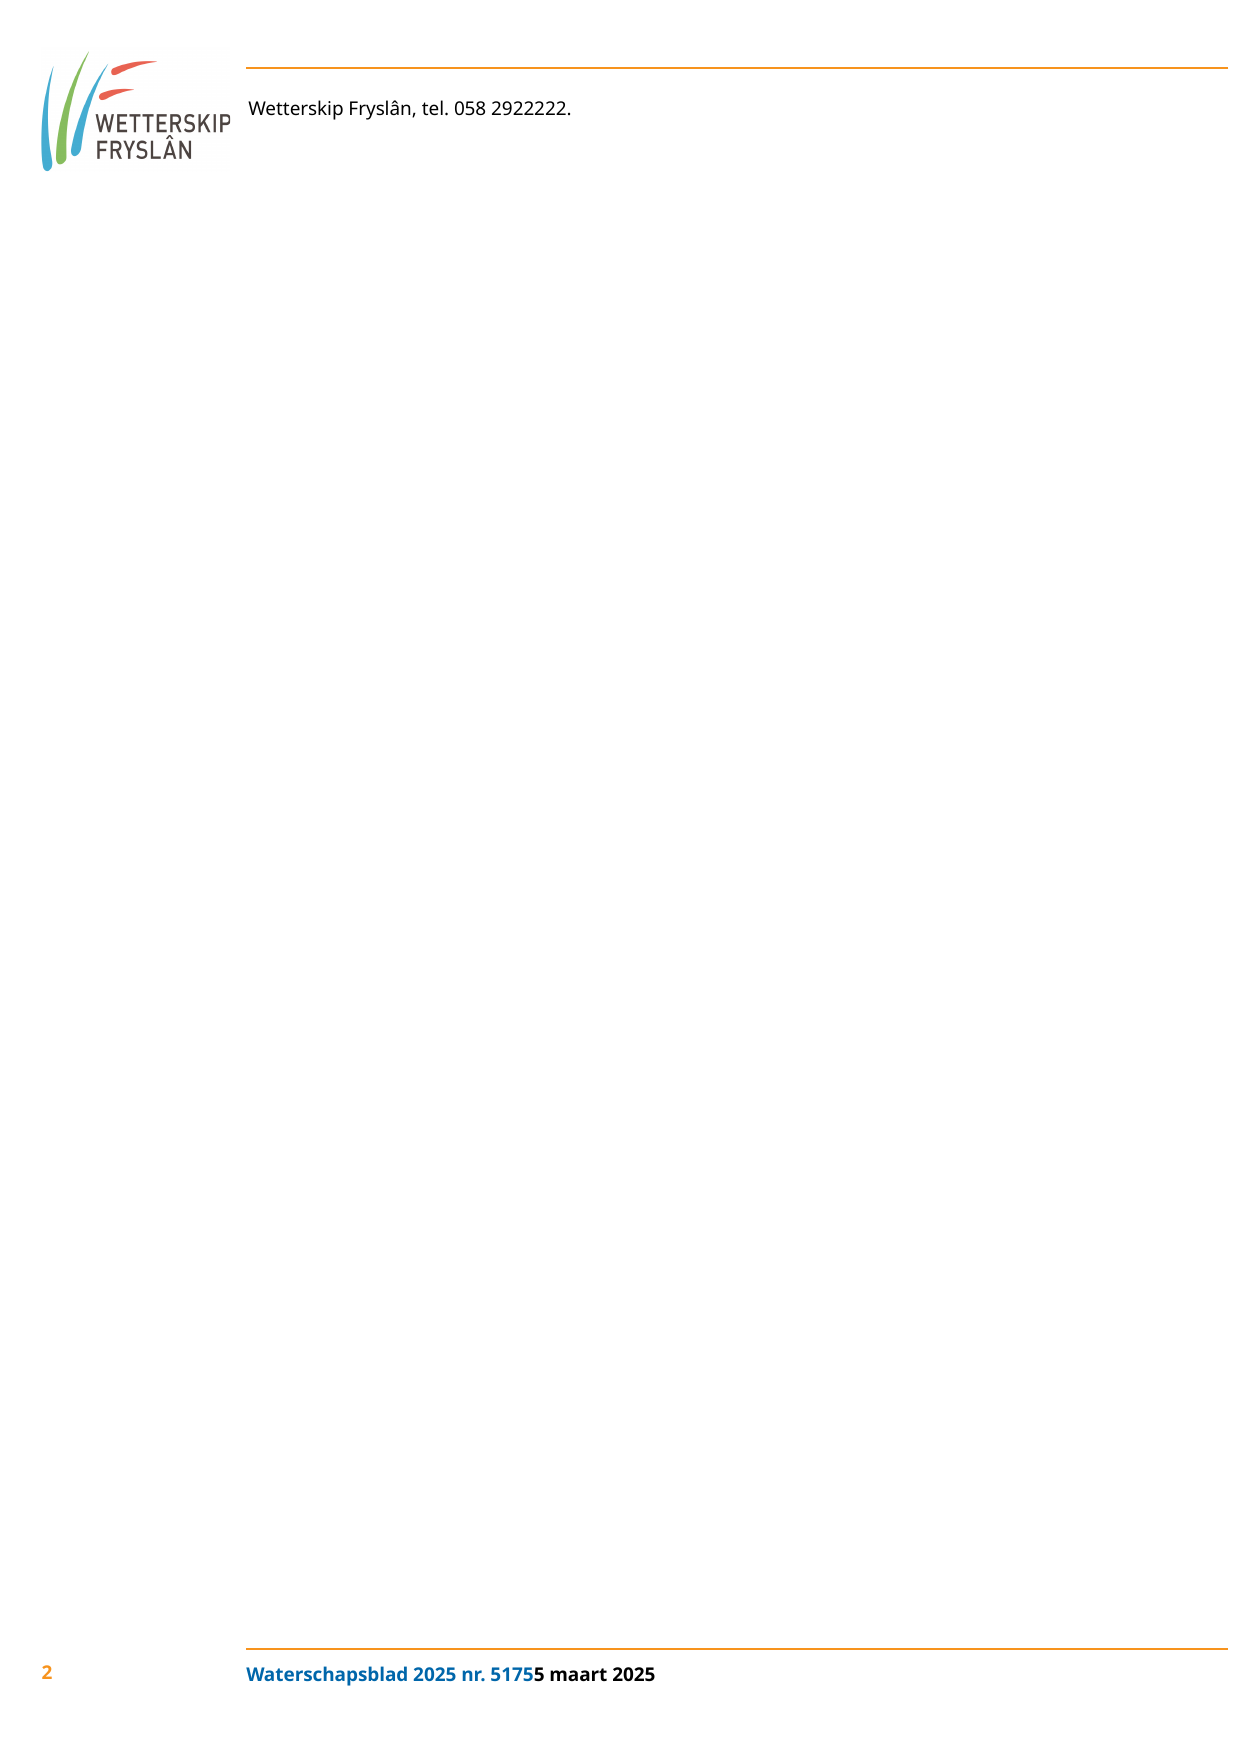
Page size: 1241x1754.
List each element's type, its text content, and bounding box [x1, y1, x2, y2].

text Wetterskip Fryslân, tel. 058 2922222. [248, 95, 1152, 121]
picture [41, 47, 231, 172]
